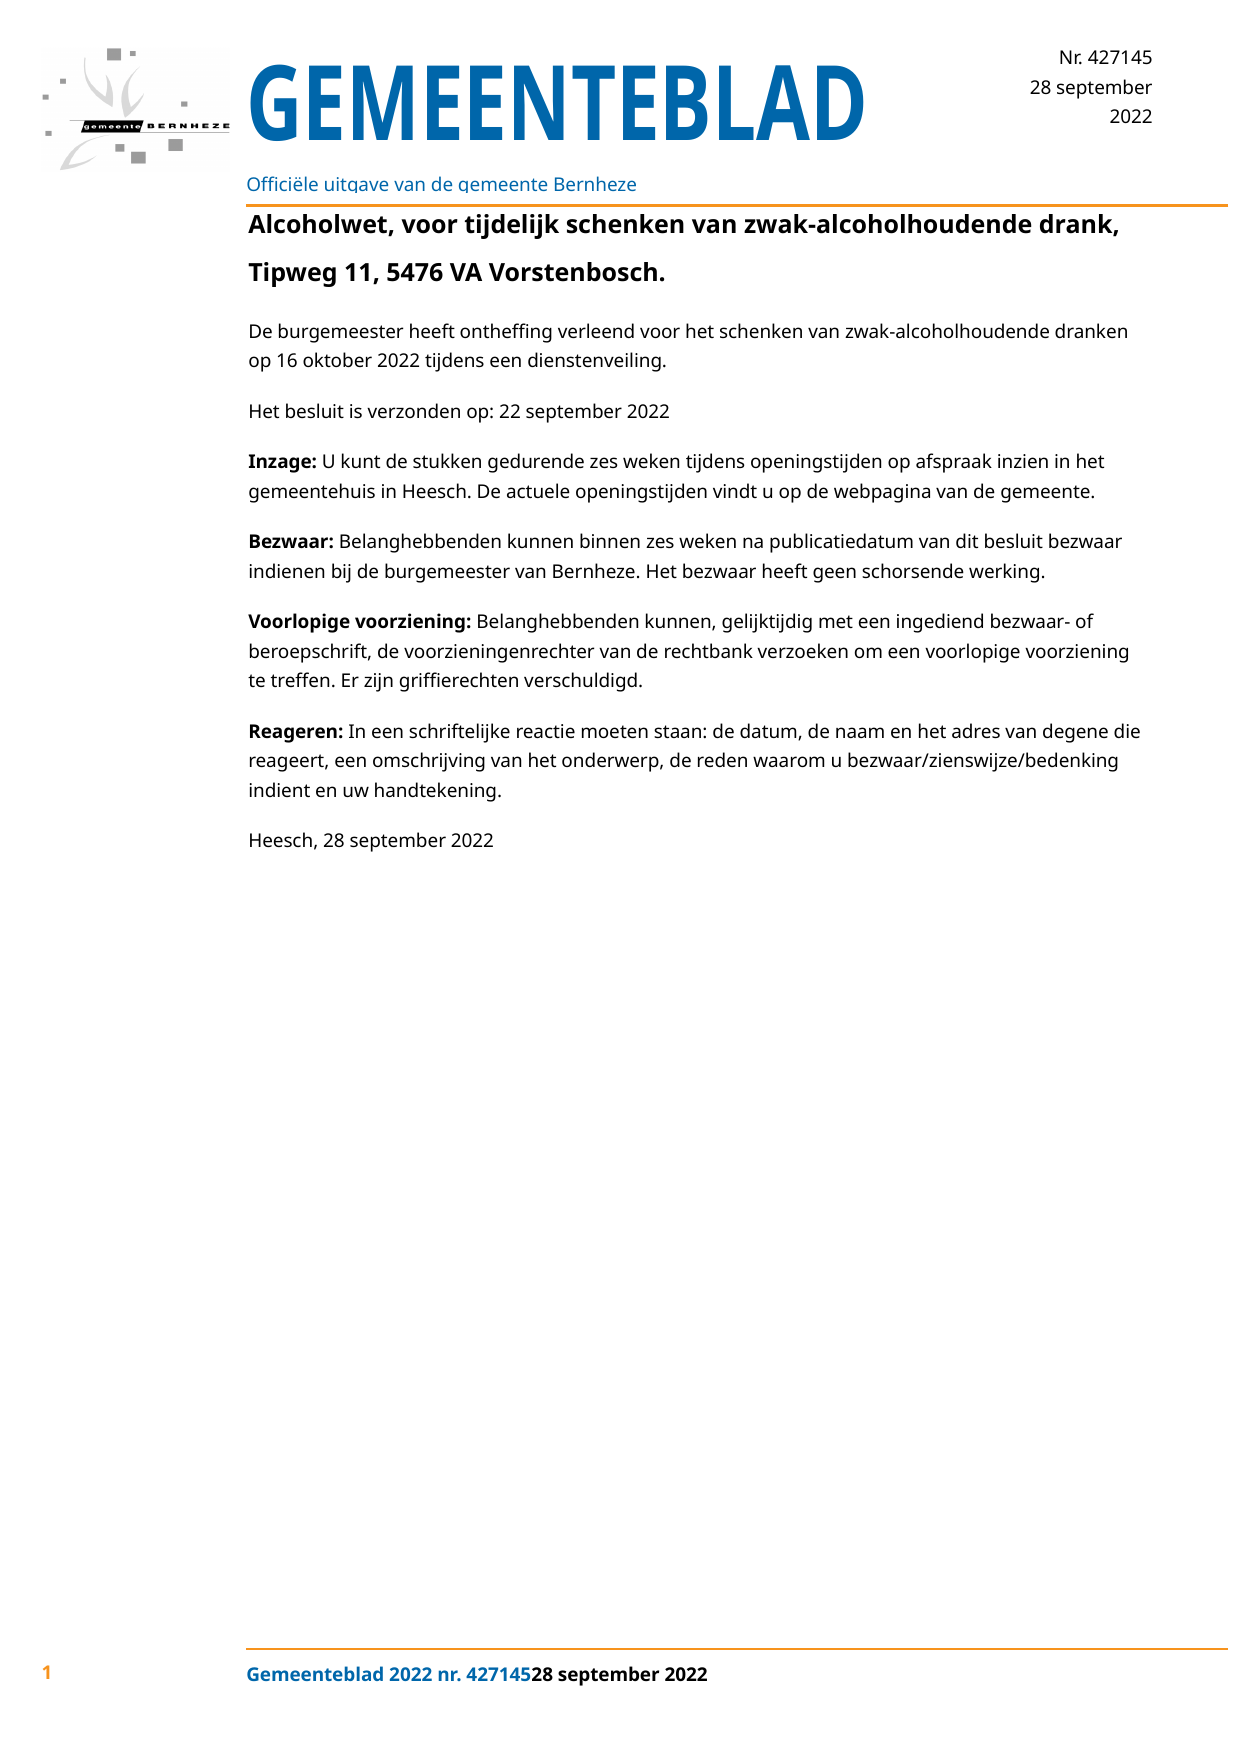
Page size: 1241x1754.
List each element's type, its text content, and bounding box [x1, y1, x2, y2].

text Reageren: In een schriftelijke reactie moeten staan: de datum, de naam en het adres van degene die reageert, een omschrijving van het onderwerp, de reden waarom u bezwaar/zienswijze/bedenking indient en uw handtekening. [248, 718, 1152, 803]
text Voorlopige voorziening: Belanghebbenden kunnen, gelijktijdig met een ingediend bezwaar- of beroepschrift, de voorzieningenrechter van de rechtbank verzoeken om een voorlopige voorziening te treffen. Er zijn griffierechten verschuldigd. [248, 608, 1152, 693]
text De burgemeester heeft ontheffing verleend voor het schenken van zwak-alcoholhoudende dranken op 16 oktober 2022 tijdens een dienstenveiling. [248, 318, 1152, 373]
text Bezwaar: Belanghebbenden kunnen binnen zes weken na publicatiedatum van dit besluit bezwaar indienen bij de burgemeester van Bernheze. Het bezwaar heeft geen schorsende werking. [248, 528, 1152, 584]
picture [41, 47, 231, 172]
text Heesch, 28 september 2022 [248, 827, 1152, 853]
text Het besluit is verzonden op: 22 september 2022 [248, 398, 1152, 424]
text Alcoholwet, voor tijdelijk schenken van zwak-alcoholhoudende drank, Tipweg 11, 5476 VA Vorstenbosch. [248, 207, 1152, 288]
text Inzage: U kunt de stukken gedurende zes weken tijdens openingstijden op afspraak inzien in het gemeentehuis in Heesch. De actuele openingstijden vindt u op de webpagina van de gemeente. [248, 448, 1152, 504]
